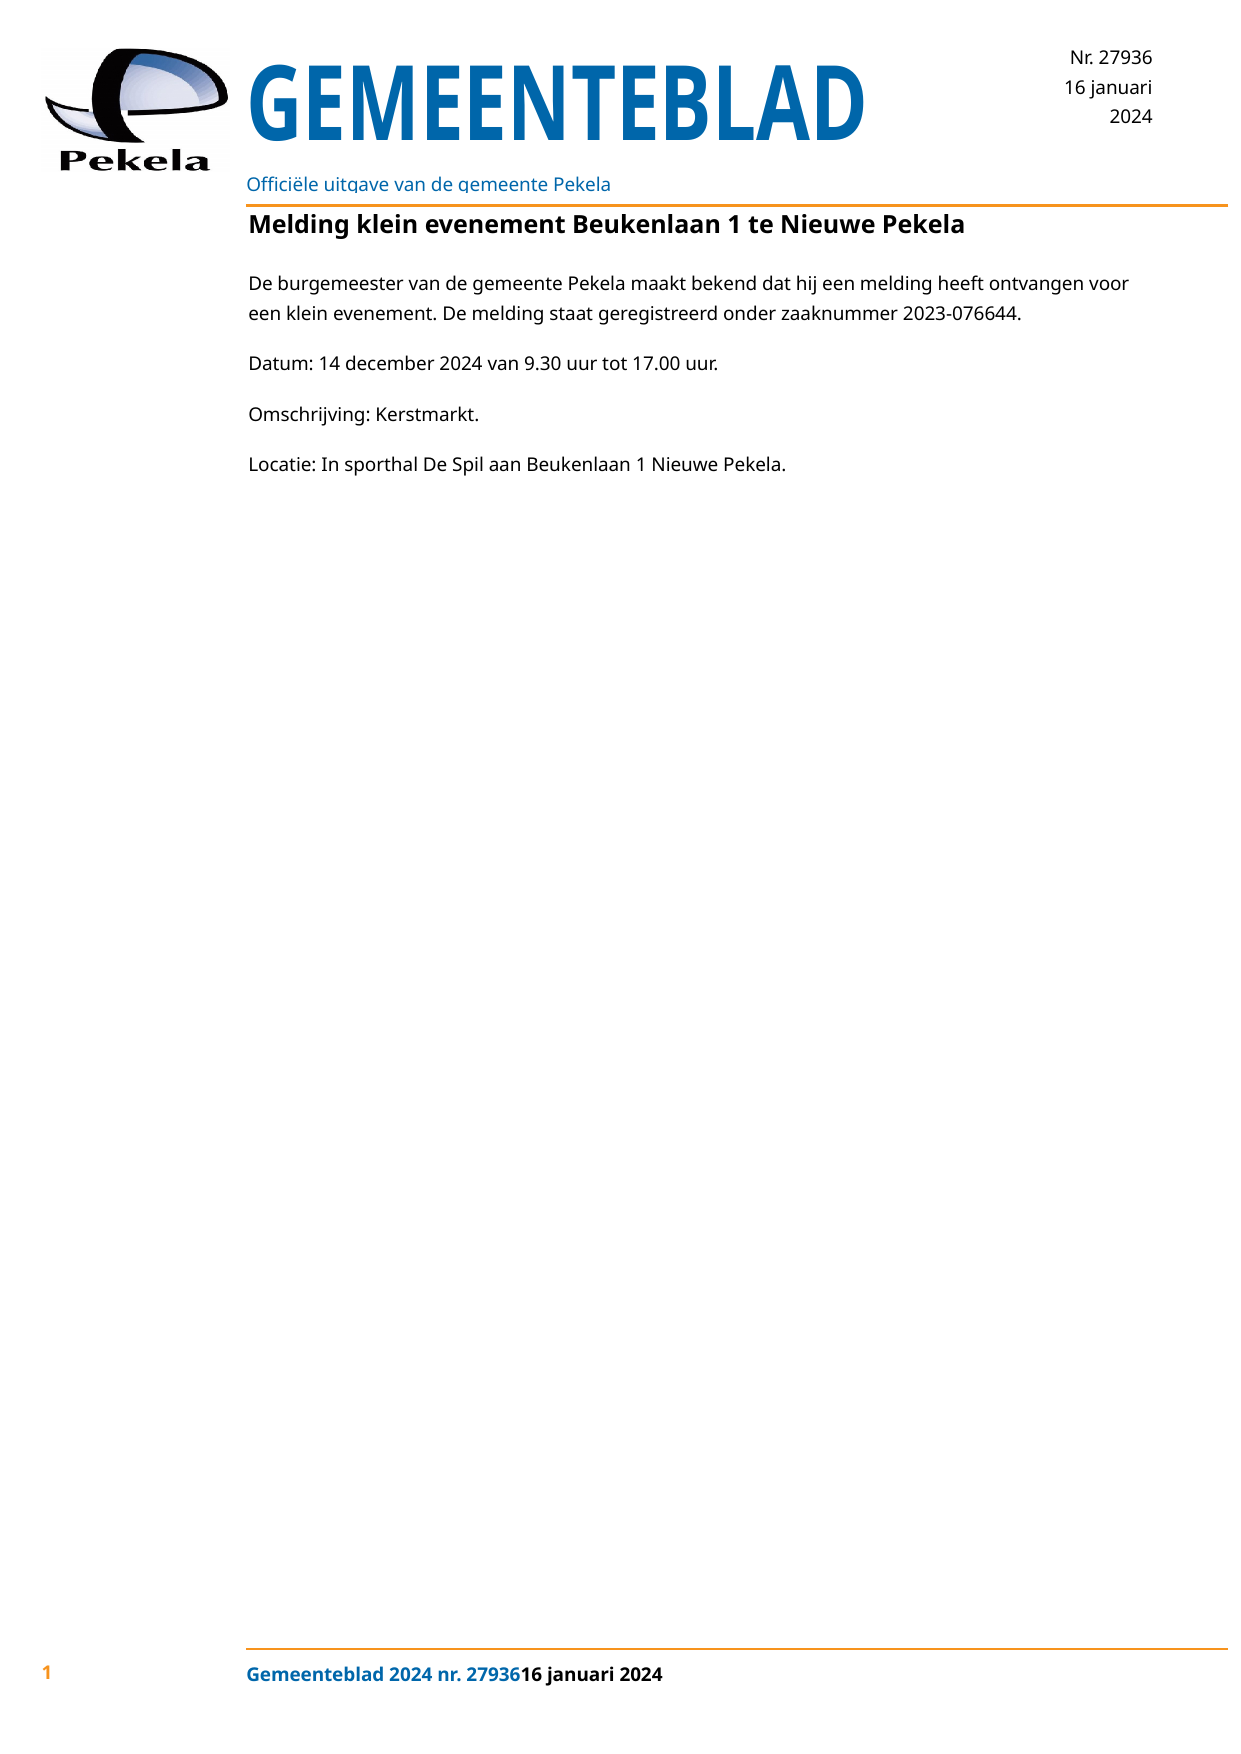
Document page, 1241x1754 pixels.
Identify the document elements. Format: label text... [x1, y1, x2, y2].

text De burgemeester van de gemeente Pekela maakt bekend dat hij een melding heeft ontvangen voor een klein evenement. De melding staat geregistreerd onder zaaknummer 2023-076644. [248, 270, 1152, 326]
picture [41, 47, 231, 172]
text Datum: 14 december 2024 van 9.30 uur tot 17.00 uur. [248, 350, 1152, 376]
text Locatie: In sporthal De Spil aan Beukenlaan 1 Nieuwe Pekela. [248, 451, 1152, 477]
text Melding klein evenement Beukenlaan 1 te Nieuwe Pekela [248, 207, 1152, 241]
text Omschrijving: Kerstmarkt. [248, 401, 1152, 426]
